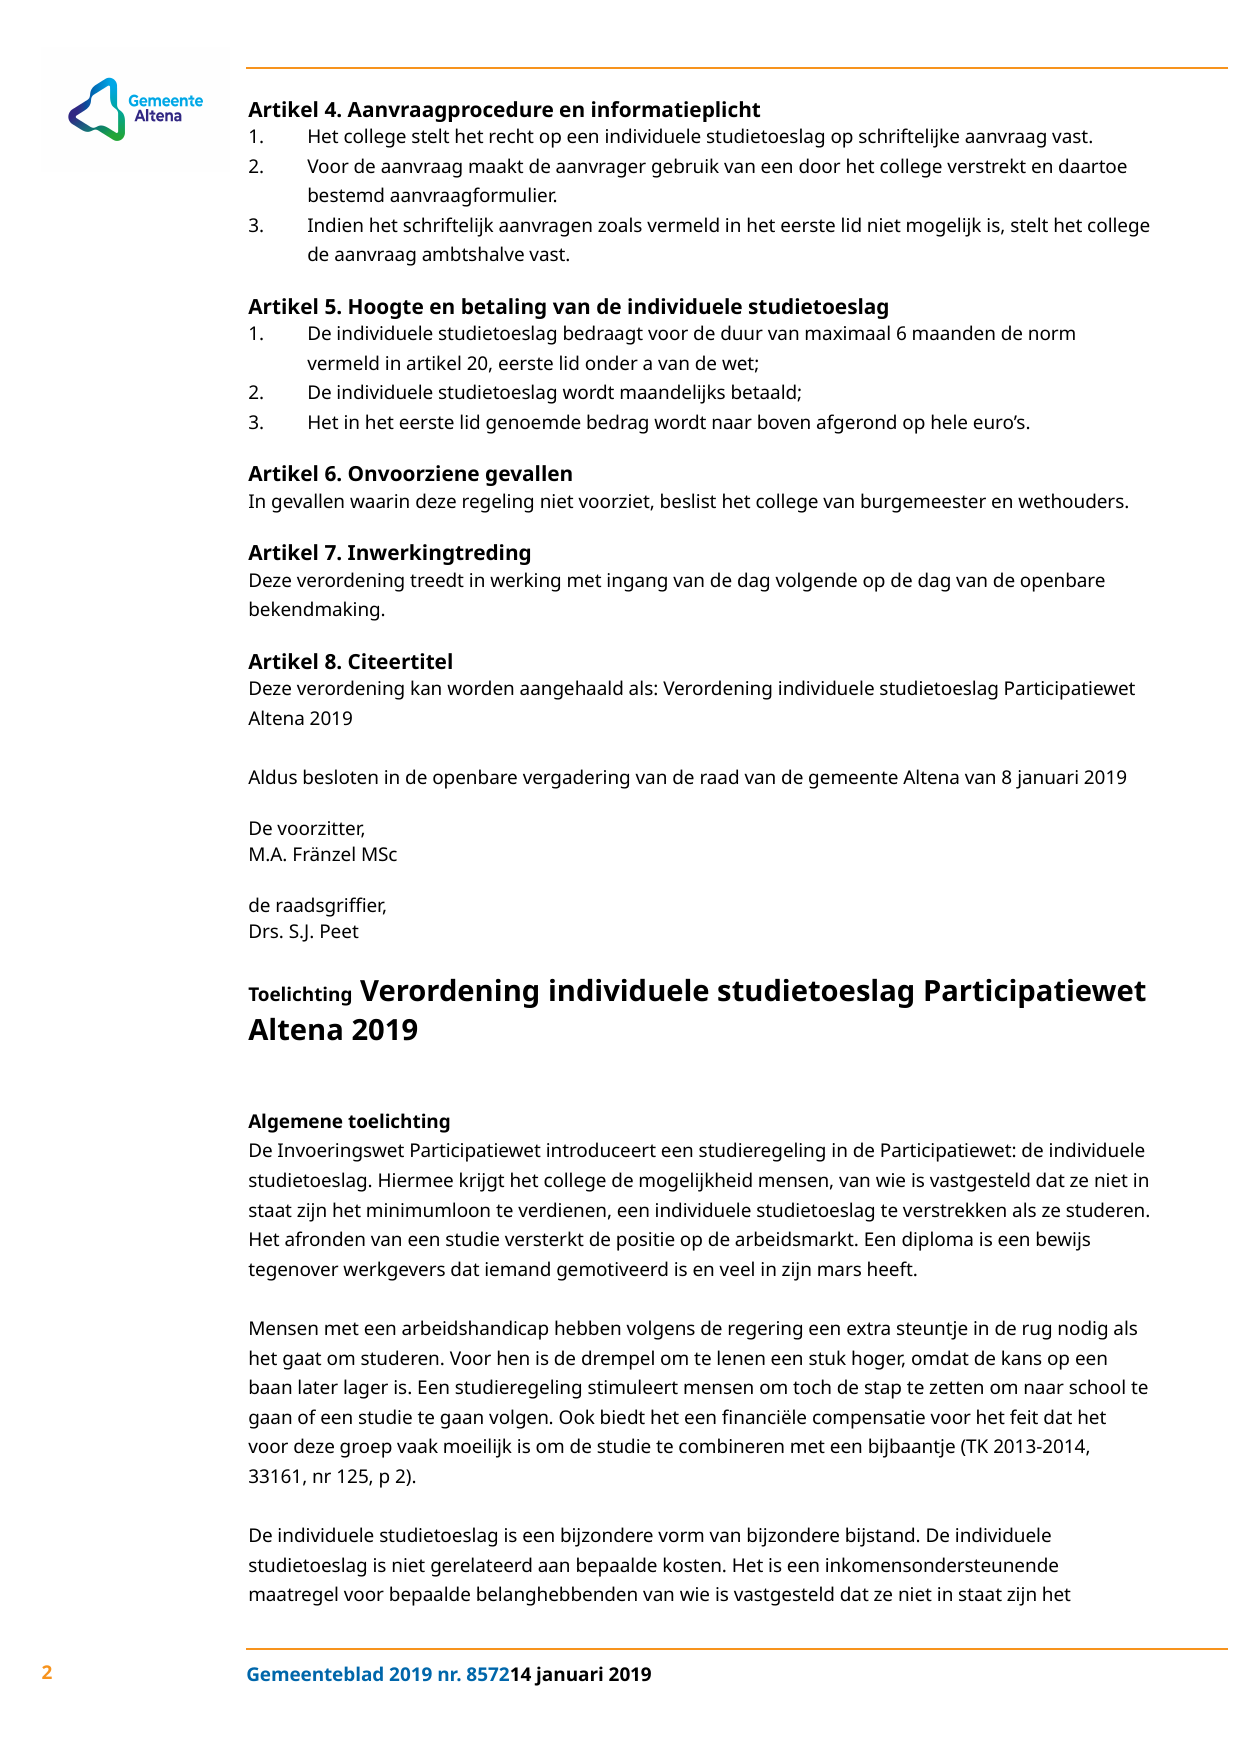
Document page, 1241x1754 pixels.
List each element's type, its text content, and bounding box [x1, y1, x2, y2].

list De individuele studietoeslag bedraagt voor de duur van maximaal 6 maanden de norm vermeld in artikel 20, eerste lid onder a van de wet; [248, 320, 1152, 376]
text de raadsgriffier, [248, 893, 1152, 918]
list Het in het eerste lid genoemde bedrag wordt naar boven afgerond op hele euro’s. [248, 409, 1152, 435]
text De voorzitter, [248, 816, 1152, 841]
list Voor de aanvraag maakt de aanvrager gebruik van een door het college verstrekt en daartoe bestemd aanvraagformulier. [248, 153, 1152, 208]
text Drs. S.J. Peet [248, 918, 1152, 944]
list Het college stelt het recht op een individuele studietoeslag op schriftelijke aanvraag vast. [248, 123, 1152, 149]
text M.A. Fränzel MSc [248, 841, 1152, 867]
text Artikel 7. Inwerkingtreding [248, 538, 1152, 567]
list Indien het schriftelijk aanvragen zoals vermeld in het eerste lid niet mogelijk is, stelt het college de aanvraag ambtshalve vast. [248, 212, 1152, 267]
text De Invoeringswet Participatiewet introduceert een studieregeling in de Participatiewet: de individuele studietoeslag. Hiermee krijgt het college de mogelijkheid mensen, van wie is vastgesteld dat ze niet in staat zijn het minimumloon te verdienen, een individuele studietoeslag te verstrekken als ze studeren. [248, 1138, 1152, 1222]
text Artikel 8. Citeertitel [248, 647, 1152, 675]
text De individuele studietoeslag is een bijzondere vorm van bijzondere bijstand. De individuele studietoeslag is niet gerelateerd aan bepaalde kosten. Het is een inkomensondersteunende maatregel voor bepaalde belanghebbenden van wie is vastgesteld dat ze niet in staat zijn het [248, 1522, 1152, 1607]
text Het afronden van een studie versterkt de positie op de arbeidsmarkt. Een diploma is een bewijs tegenover werkgevers dat iemand gemotiveerd is en veel in zijn mars heeft. [248, 1226, 1152, 1282]
text Mensen met een arbeidshandicap hebben volgens de regering een extra steuntje in de rug nodig als het gaat om studeren. Voor hen is de drempel om te lenen een stuk hoger, omdat de kans op een baan later lager is. Een studieregeling stimuleert mensen om toch de stap te zetten om naar school te gaan of een studie te gaan volgen. Ook biedt het een financiële compensatie voor het feit dat het voor deze groep vaak moeilijk is om de studie te combineren met een bijbaantje (TK 2013-2014, 33161, nr 125, p 2). [248, 1315, 1152, 1489]
text Deze verordening treedt in werking met ingang van de dag volgende op de dag van de openbare bekendmaking. [248, 567, 1152, 622]
text Artikel 5. Hoogte en betaling van de individuele studietoeslag [248, 292, 1152, 320]
text Toelichting Verordening individuele studietoeslag Participatiewet Altena 2019 [248, 970, 1152, 1049]
text Artikel 6. Onvoorziene gevallen [248, 459, 1152, 488]
text Deze verordening kan worden aangehaald als: Verordening individuele studietoeslag Participatiewet Altena 2019 [248, 675, 1152, 731]
text Artikel 4. Aanvraagprocedure en informatieplicht [248, 95, 1152, 123]
picture [41, 47, 231, 172]
list De individuele studietoeslag wordt maandelijks betaald; [248, 379, 1152, 405]
text In gevallen waarin deze regeling niet voorziet, beslist het college van burgemeester en wethouders. [248, 488, 1152, 514]
text Algemene toelichting [248, 1108, 1152, 1134]
text Aldus besloten in de openbare vergadering van de raad van de gemeente Altena van 8 januari 2019 [248, 764, 1152, 790]
